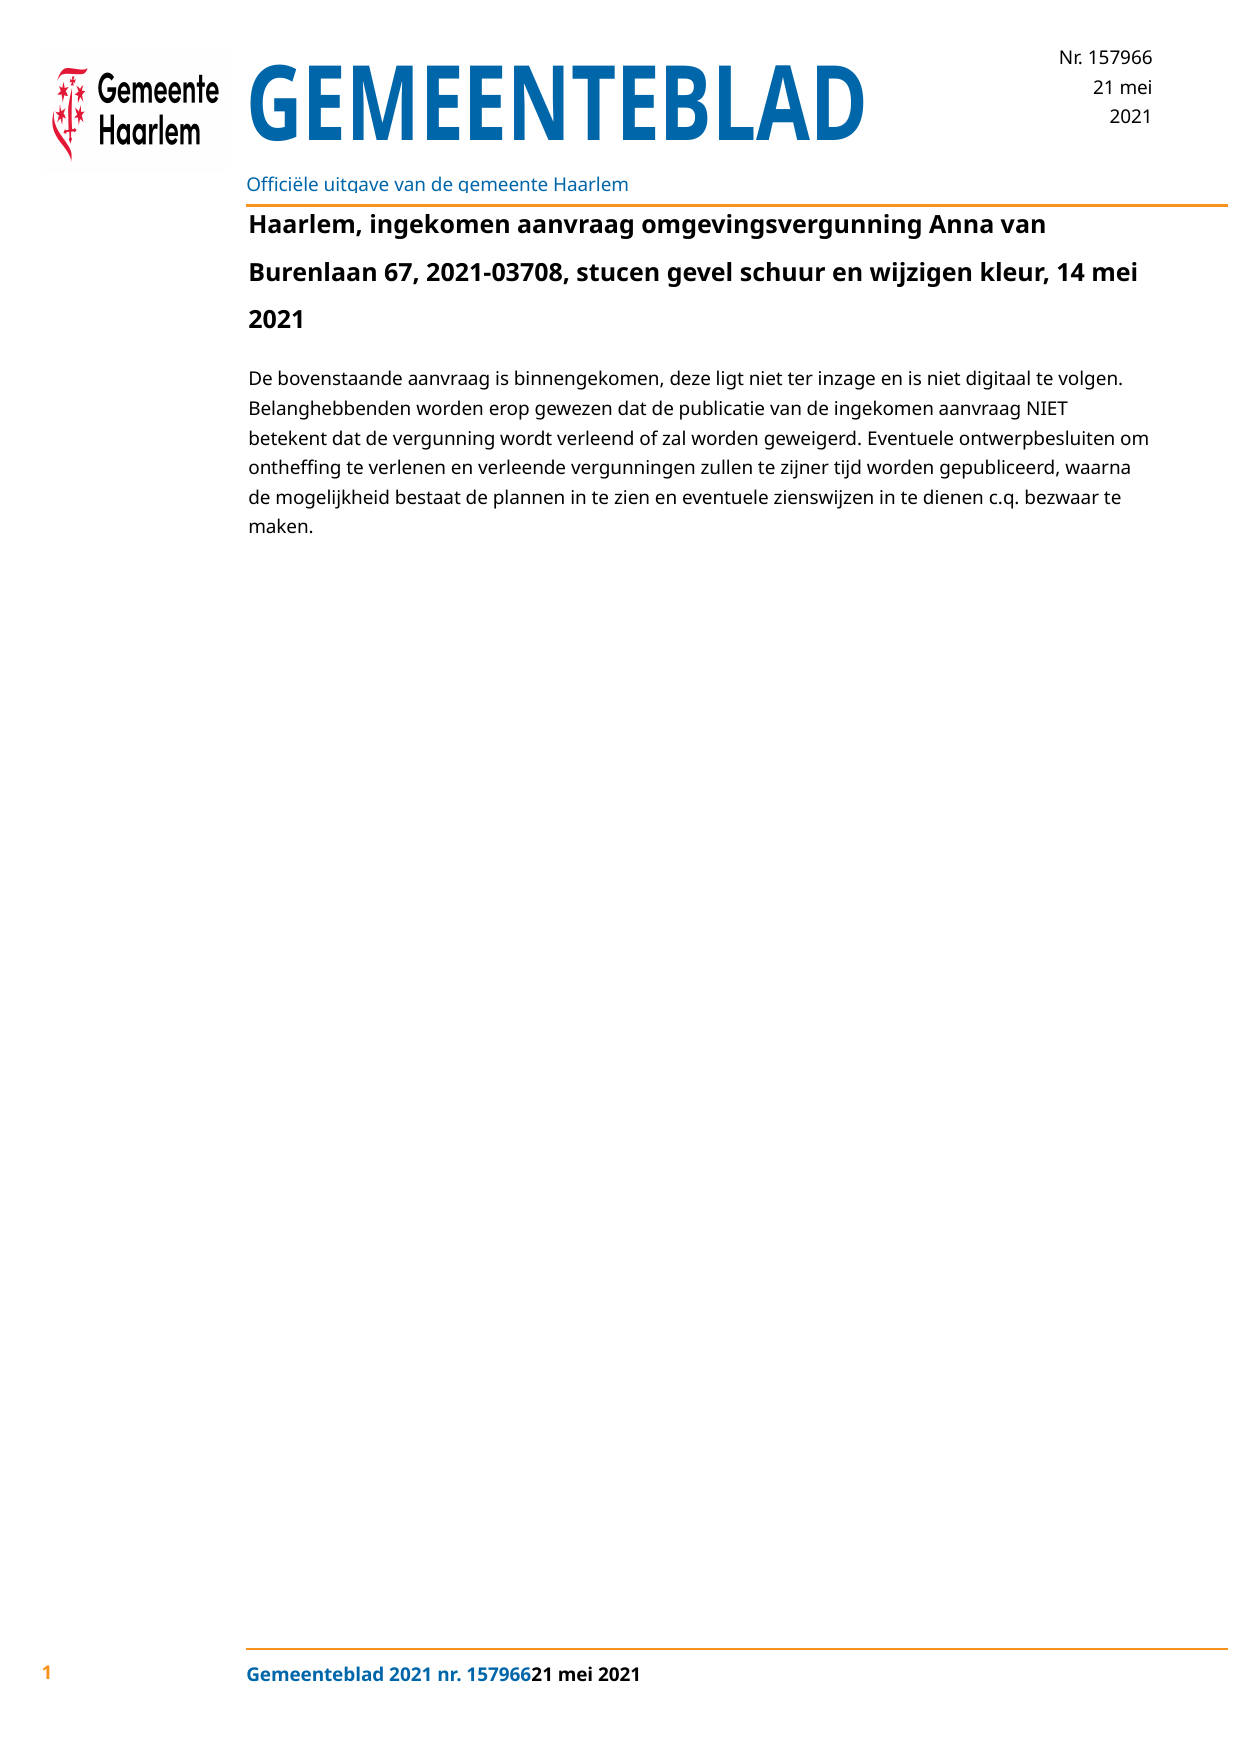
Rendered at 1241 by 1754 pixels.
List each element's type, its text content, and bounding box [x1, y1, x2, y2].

text Haarlem, ingekomen aanvraag omgevingsvergunning Anna van Burenlaan 67, 2021-03708, stucen gevel schuur en wijzigen kleur, 14 mei 2021 [248, 207, 1152, 336]
picture [41, 47, 231, 172]
text De bovenstaande aanvraag is binnengekomen, deze ligt niet ter inzage en is niet digitaal te volgen. Belanghebbenden worden erop gewezen dat de publicatie van de ingekomen aanvraag NIET betekent dat de vergunning wordt verleend of zal worden geweigerd. Eventuele ontwerpbesluiten om ontheffing te verlenen en verleende vergunningen zullen te zijner tijd worden gepubliceerd, waarna de mogelijkheid bestaat de plannen in te zien en eventuele zienswijzen in te dienen c.q. bezwaar te maken. [248, 366, 1152, 539]
